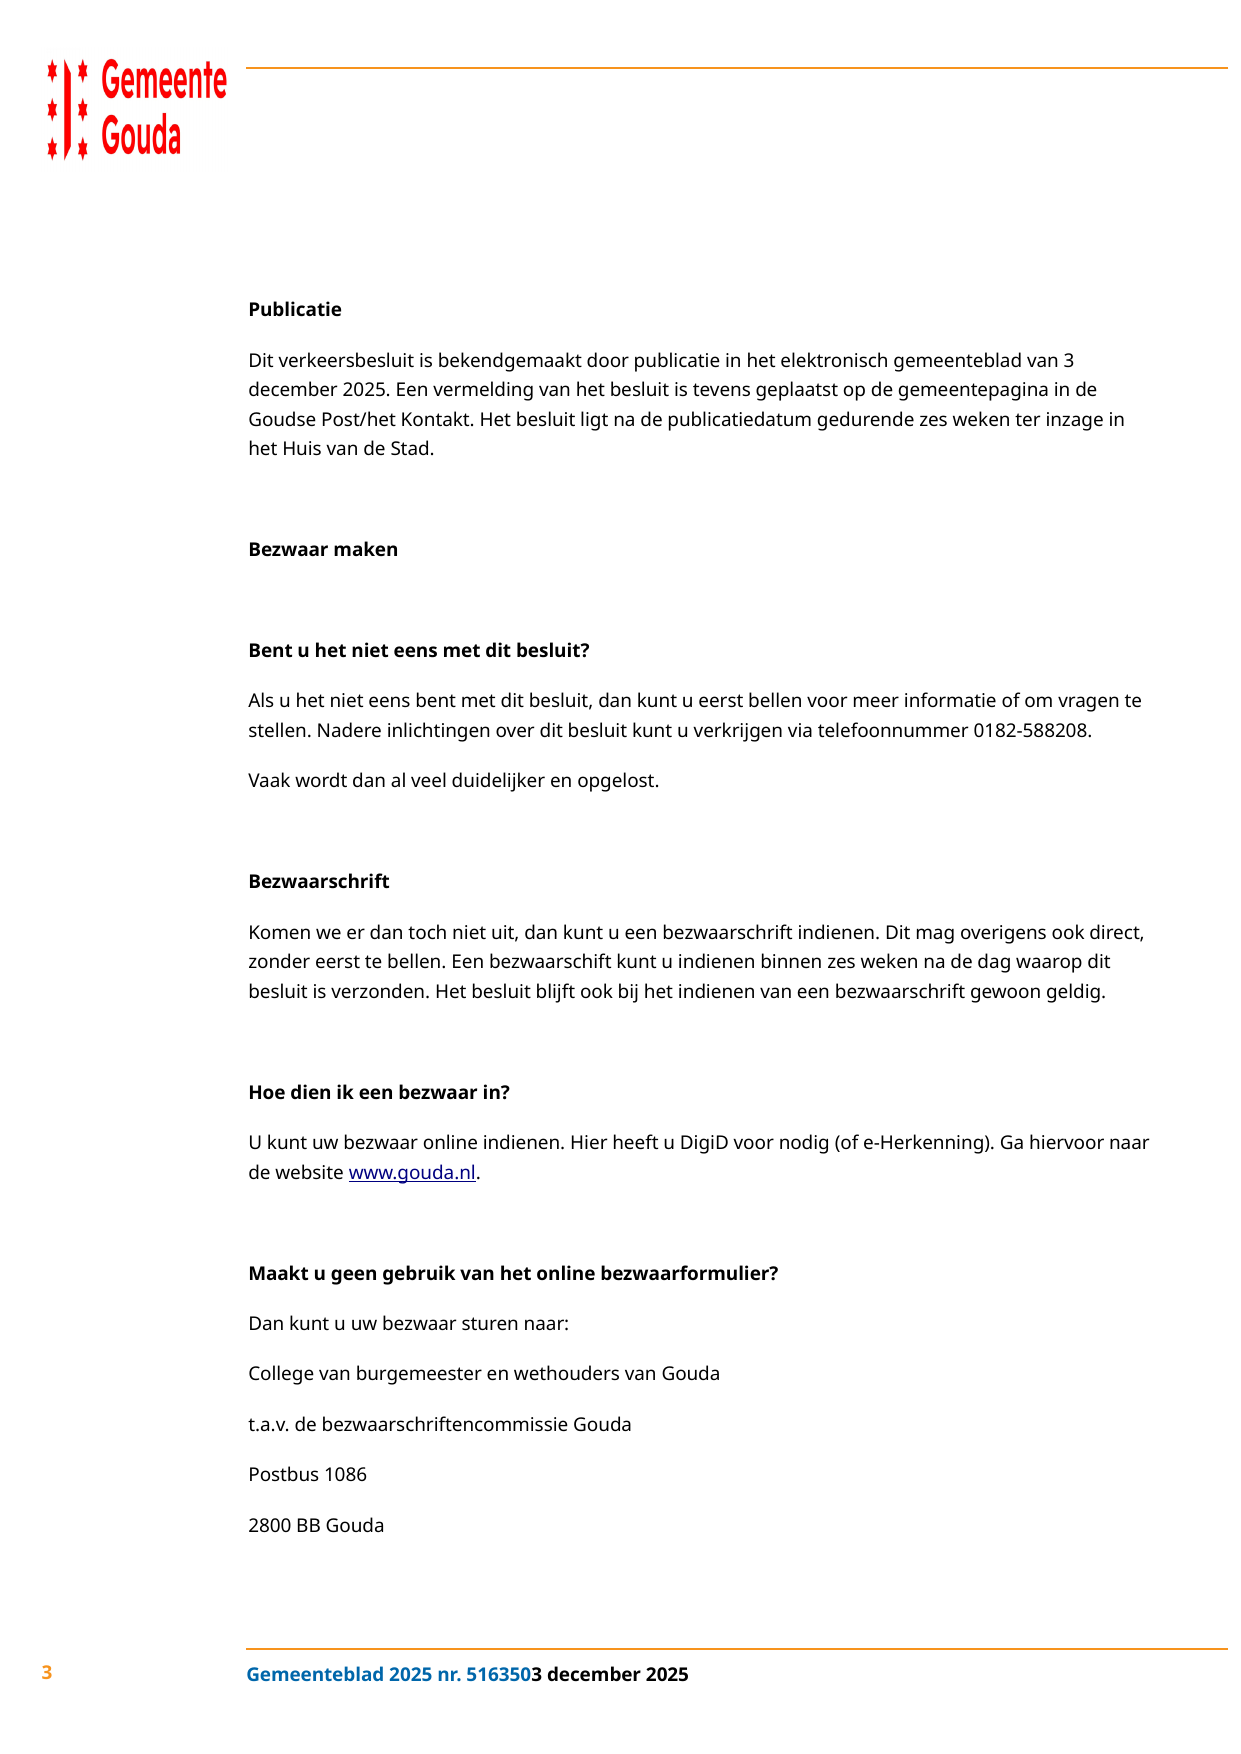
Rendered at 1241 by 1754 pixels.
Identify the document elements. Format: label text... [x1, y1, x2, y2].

text Bent u het niet eens met dit besluit? [248, 637, 1152, 663]
text U kunt uw bezwaar online indienen. Hier heeft u DigiD voor nodig (of e-Herkenning). Ga hiervoor naar de website www.gouda.nl. [248, 1129, 1152, 1185]
text Hoe dien ik een bezwaar in? [248, 1079, 1152, 1105]
text Dit verkeersbesluit is bekendgemaakt door publicatie in het elektronisch gemeenteblad van 3 december 2025. Een vermelding van het besluit is tevens geplaatst op de gemeentepagina in de Goudse Post/het Kontakt. Het besluit ligt na de publicatiedatum gedurende zes weken ter inzage in het Huis van de Stad. [248, 347, 1152, 461]
text Dan kunt u uw bezwaar sturen naar: [248, 1310, 1152, 1336]
text t.a.v. de bezwaarschriftencommissie Gouda [248, 1411, 1152, 1437]
picture [41, 47, 231, 172]
text 2800 BB Gouda [248, 1512, 1152, 1538]
text Maakt u geen gebruik van het online bezwaarformulier? [248, 1260, 1152, 1286]
text Vaak wordt dan al veel duidelijker en opgelost. [248, 768, 1152, 793]
text Postbus 1086 [248, 1461, 1152, 1487]
text Komen we er dan toch niet uit, dan kunt u een bezwaarschrift indienen. Dit mag overigens ook direct, zonder eerst te bellen. Een bezwaarschift kunt u indienen binnen zes weken na de dag waarop dit besluit is verzonden. Het besluit blijft ook bij het indienen van een bezwaarschrift gewoon geldig. [248, 919, 1152, 1004]
text Bezwaar maken [248, 536, 1152, 562]
text Publicatie [248, 296, 1152, 322]
text Bezwaarschrift [248, 868, 1152, 894]
text College van burgemeester en wethouders van Gouda [248, 1361, 1152, 1386]
text Als u het niet eens bent met dit besluit, dan kunt u eerst bellen voor meer informatie of om vragen te stellen. Nadere inlichtingen over dit besluit kunt u verkrijgen via telefoonnummer 0182-588208. [248, 688, 1152, 743]
